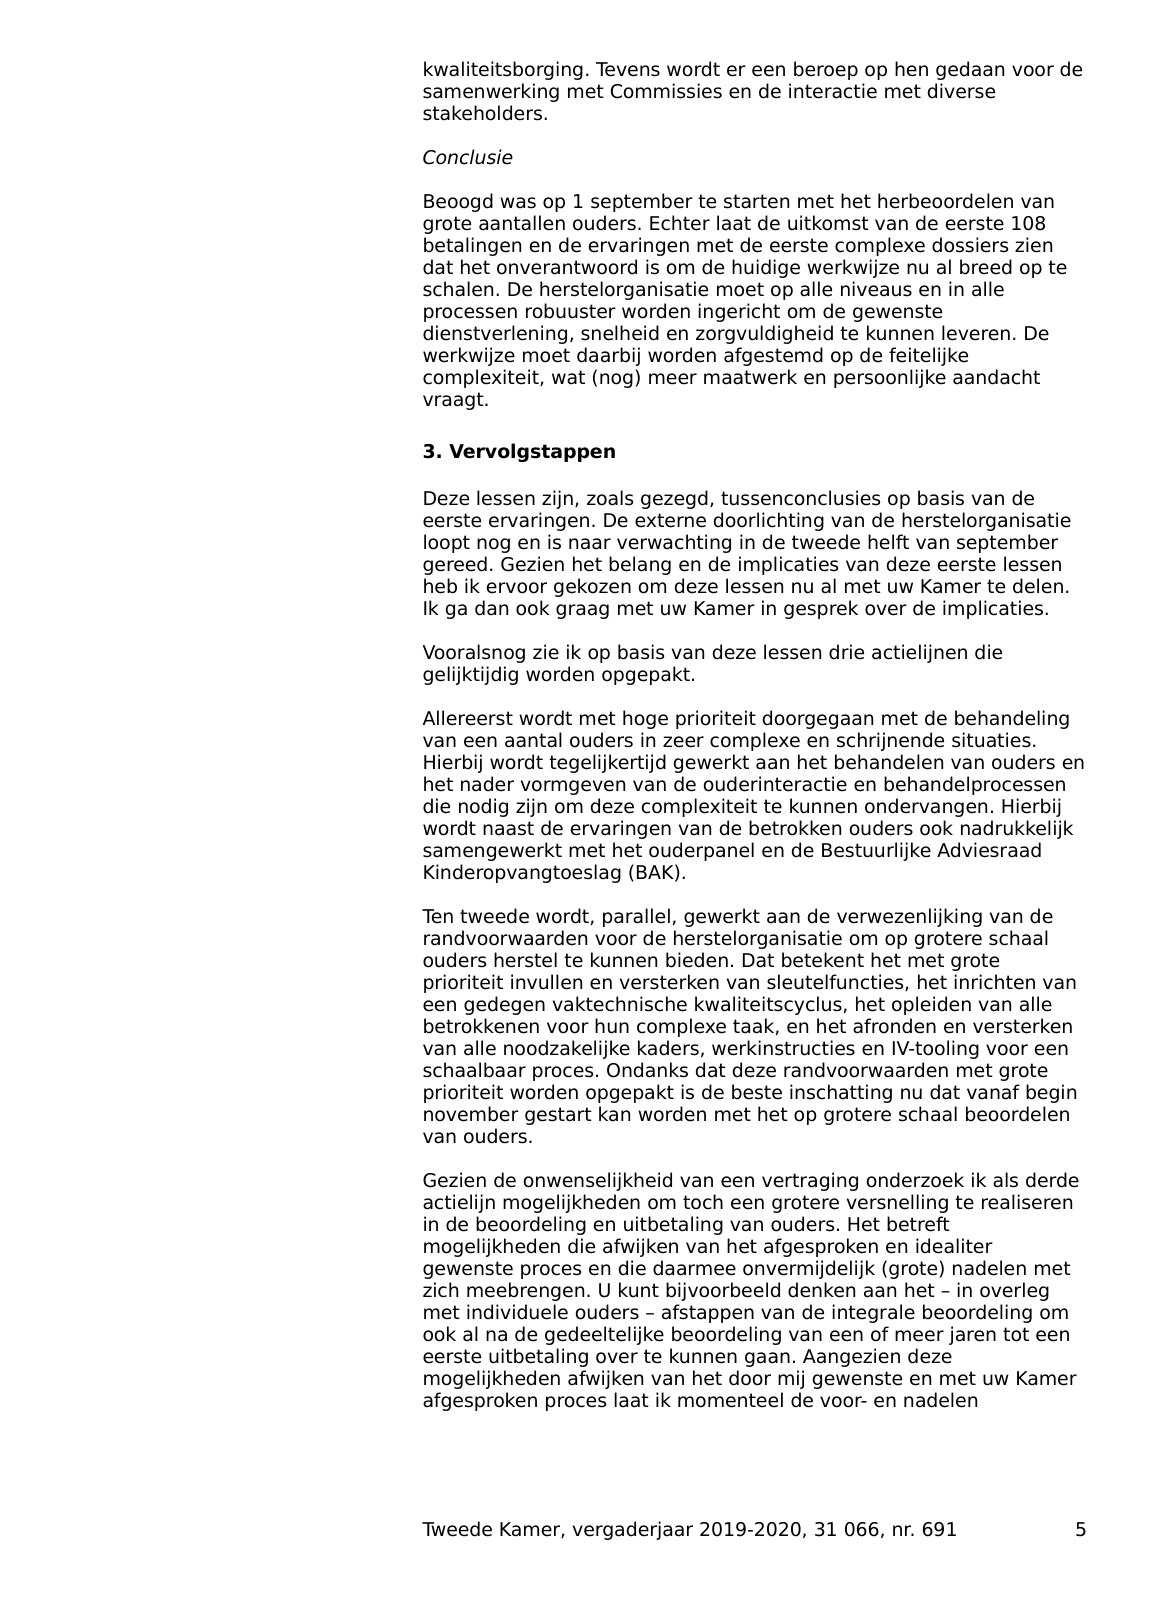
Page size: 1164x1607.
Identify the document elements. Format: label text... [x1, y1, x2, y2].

text Allereerst wordt met hoge prioriteit doorgegaan met de behandeling van een aantal ouders in zeer complexe en schrijnende situaties. Hierbij wordt tegelijkertijd gewerkt aan het behandelen van ouders en het nader vormgeven van de ouderinteractie en behandelprocessen die nodig zijn om deze complexiteit te kunnen ondervangen. Hierbij wordt naast de ervaringen van de betrokken ouders ook nadrukkelijk samengewerkt met het ouderpanel en de Bestuurlijke Adviesraad Kinderopvangtoeslag (BAK). [422, 708, 1087, 884]
text Gezien de onwenselijkheid van een vertraging onderzoek ik als derde actielijn mogelijkheden om toch een grotere versnelling te realiseren in de beoordeling en uitbetaling van ouders. Het betreft mogelijkheden die afwijken van het afgesproken en idealiter gewenste proces en die daarmee onvermijdelijk (grote) nadelen met zich meebrengen. U kunt bijvoorbeeld denken aan het – in overleg met individuele ouders – afstappen van de integrale beoordeling om ook al na de gedeeltelijke beoordeling van een of meer jaren tot een eerste uitbetaling over te kunnen gaan. Aangezien deze mogelijkheden afwijken van het door mij gewenste en met uw Kamer afgesproken proces laat ik momenteel de voor- en nadelen [422, 1170, 1087, 1412]
text Vooralsnog zie ik op basis van deze lessen drie actielijnen die gelijktijdig worden opgepakt. [422, 642, 1087, 686]
text kwaliteitsborging. Tevens wordt er een beroep op hen gedaan voor de samenwerking met Commissies en de interactie met diverse stakeholders. [422, 59, 1087, 125]
text Deze lessen zijn, zoals gezegd, tussenconclusies op basis van de eerste ervaringen. De externe doorlichting van de herstelorganisatie loopt nog en is naar verwachting in de tweede helft van september gereed. Gezien het belang en de implicaties van deze eerste lessen heb ik ervoor gekozen om deze lessen nu al met uw Kamer te delen. Ik ga dan ook graag met uw Kamer in gesprek over de implicaties. [422, 488, 1087, 620]
subtitle 3. Vervolgstappen [422, 441, 1087, 463]
text Ten tweede wordt, parallel, gewerkt aan de verwezenlijking van de randvoorwaarden voor de herstelorganisatie om op grotere schaal ouders herstel te kunnen bieden. Dat betekent het met grote prioriteit invullen en versterken van sleutelfuncties, het inrichten van een gedegen vaktechnische kwaliteitscyclus, het opleiden van alle betrokkenen voor hun complexe taak, en het afronden en versterken van alle noodzakelijke kaders, werkinstructies en IV-tooling voor een schaalbaar proces. Ondanks dat deze randvoorwaarden met grote prioriteit worden opgepakt is de beste inschatting nu dat vanaf begin november gestart kan worden met het op grotere schaal beoordelen van ouders. [422, 906, 1087, 1148]
text Beoogd was op 1 september te starten met het herbeoordelen van grote aantallen ouders. Echter laat de uitkomst van de eerste 108 betalingen en de ervaringen met de eerste complexe dossiers zien dat het onverantwoord is om de huidige werkwijze nu al breed op te schalen. De herstelorganisatie moet op alle niveaus en in alle processen robuuster worden ingericht om de gewenste dienstverlening, snelheid en zorgvuldigheid te kunnen leveren. De werkwijze moet daarbij worden afgestemd op de feitelijke complexiteit, wat (nog) meer maatwerk en persoonlijke aandacht vraagt. [422, 191, 1087, 411]
subtitle Conclusie [422, 147, 1087, 169]
